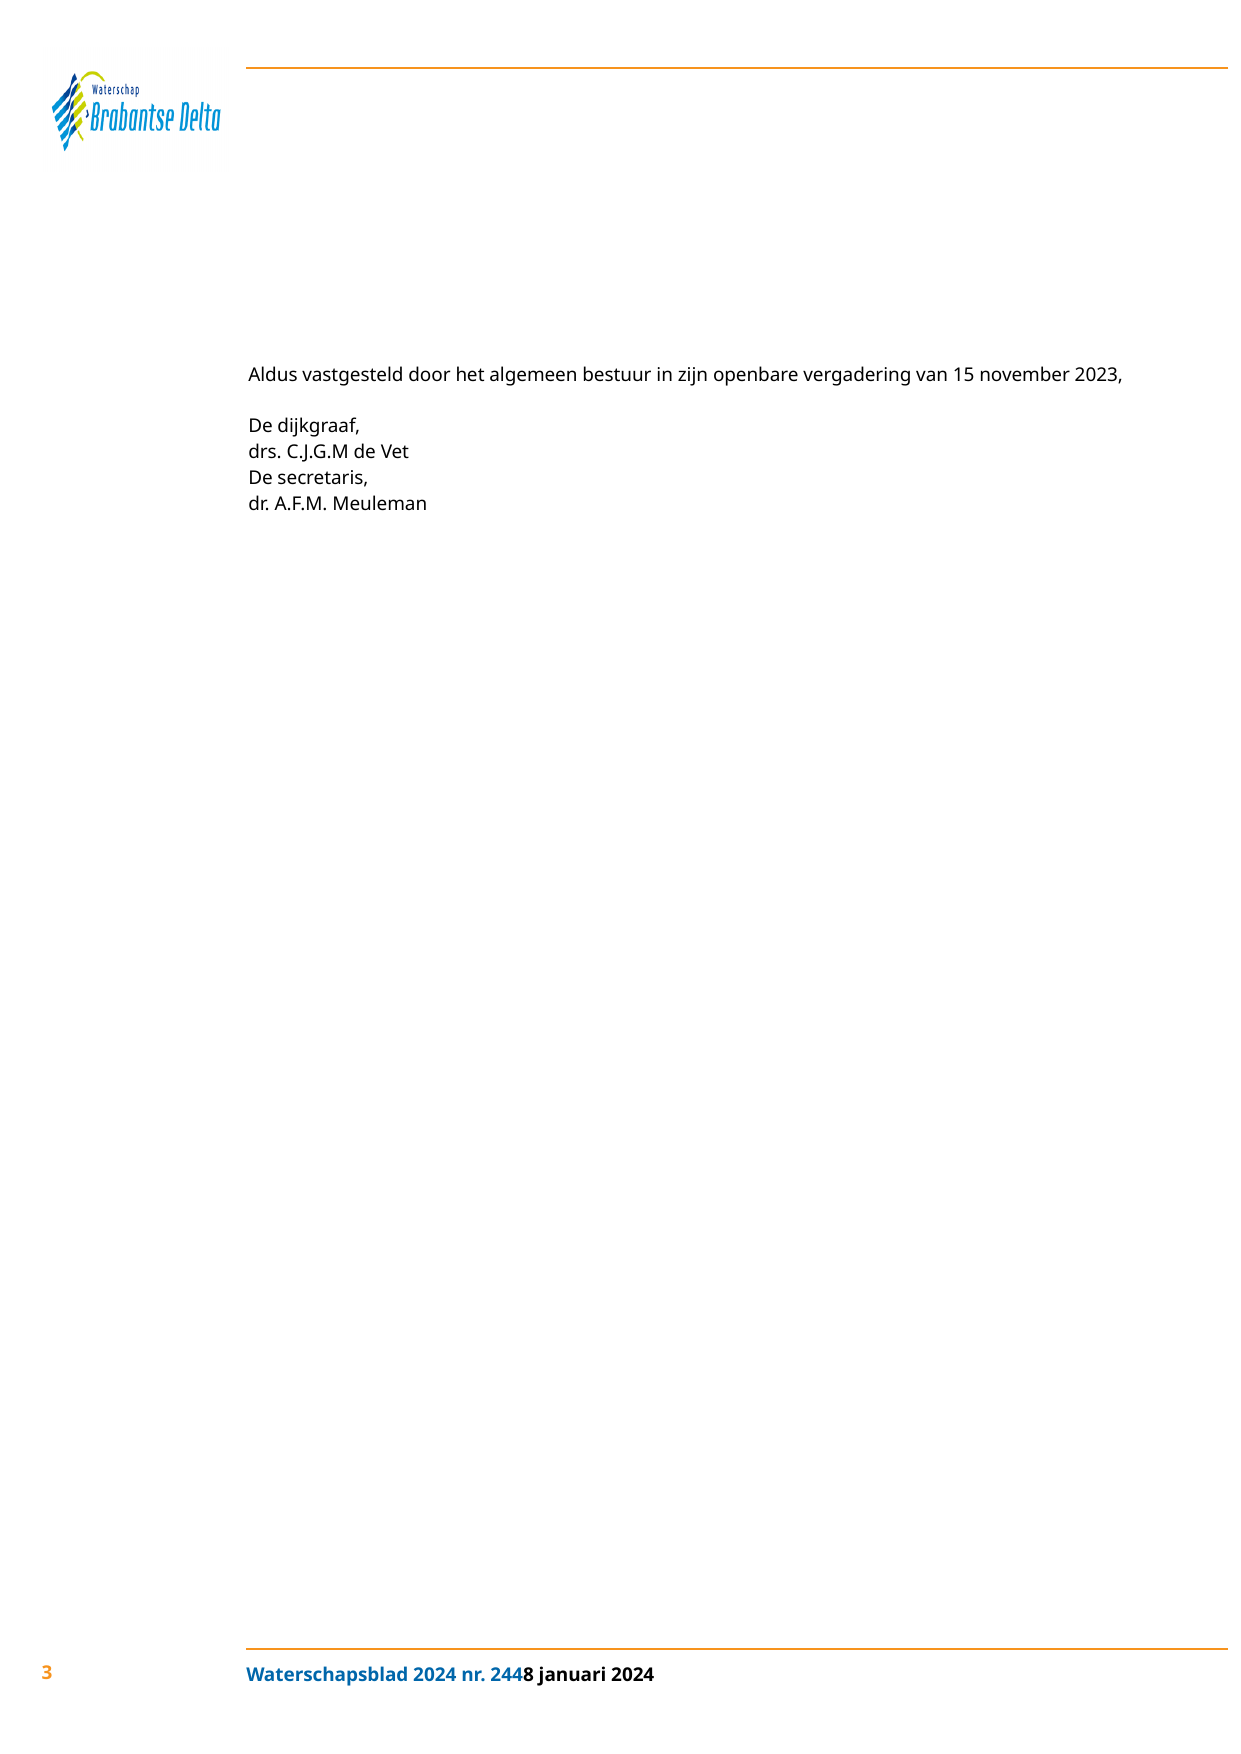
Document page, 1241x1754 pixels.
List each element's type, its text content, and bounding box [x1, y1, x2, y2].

text dr. A.F.M. Meuleman [248, 490, 1152, 515]
text drs. C.J.G.M de Vet [248, 438, 1152, 464]
text De dijkgraaf, [248, 412, 1152, 438]
text De secretaris, [248, 464, 1152, 490]
picture [41, 47, 231, 172]
text Aldus vastgesteld door het algemeen bestuur in zijn openbare vergadering van 15 november 2023, [248, 361, 1152, 387]
